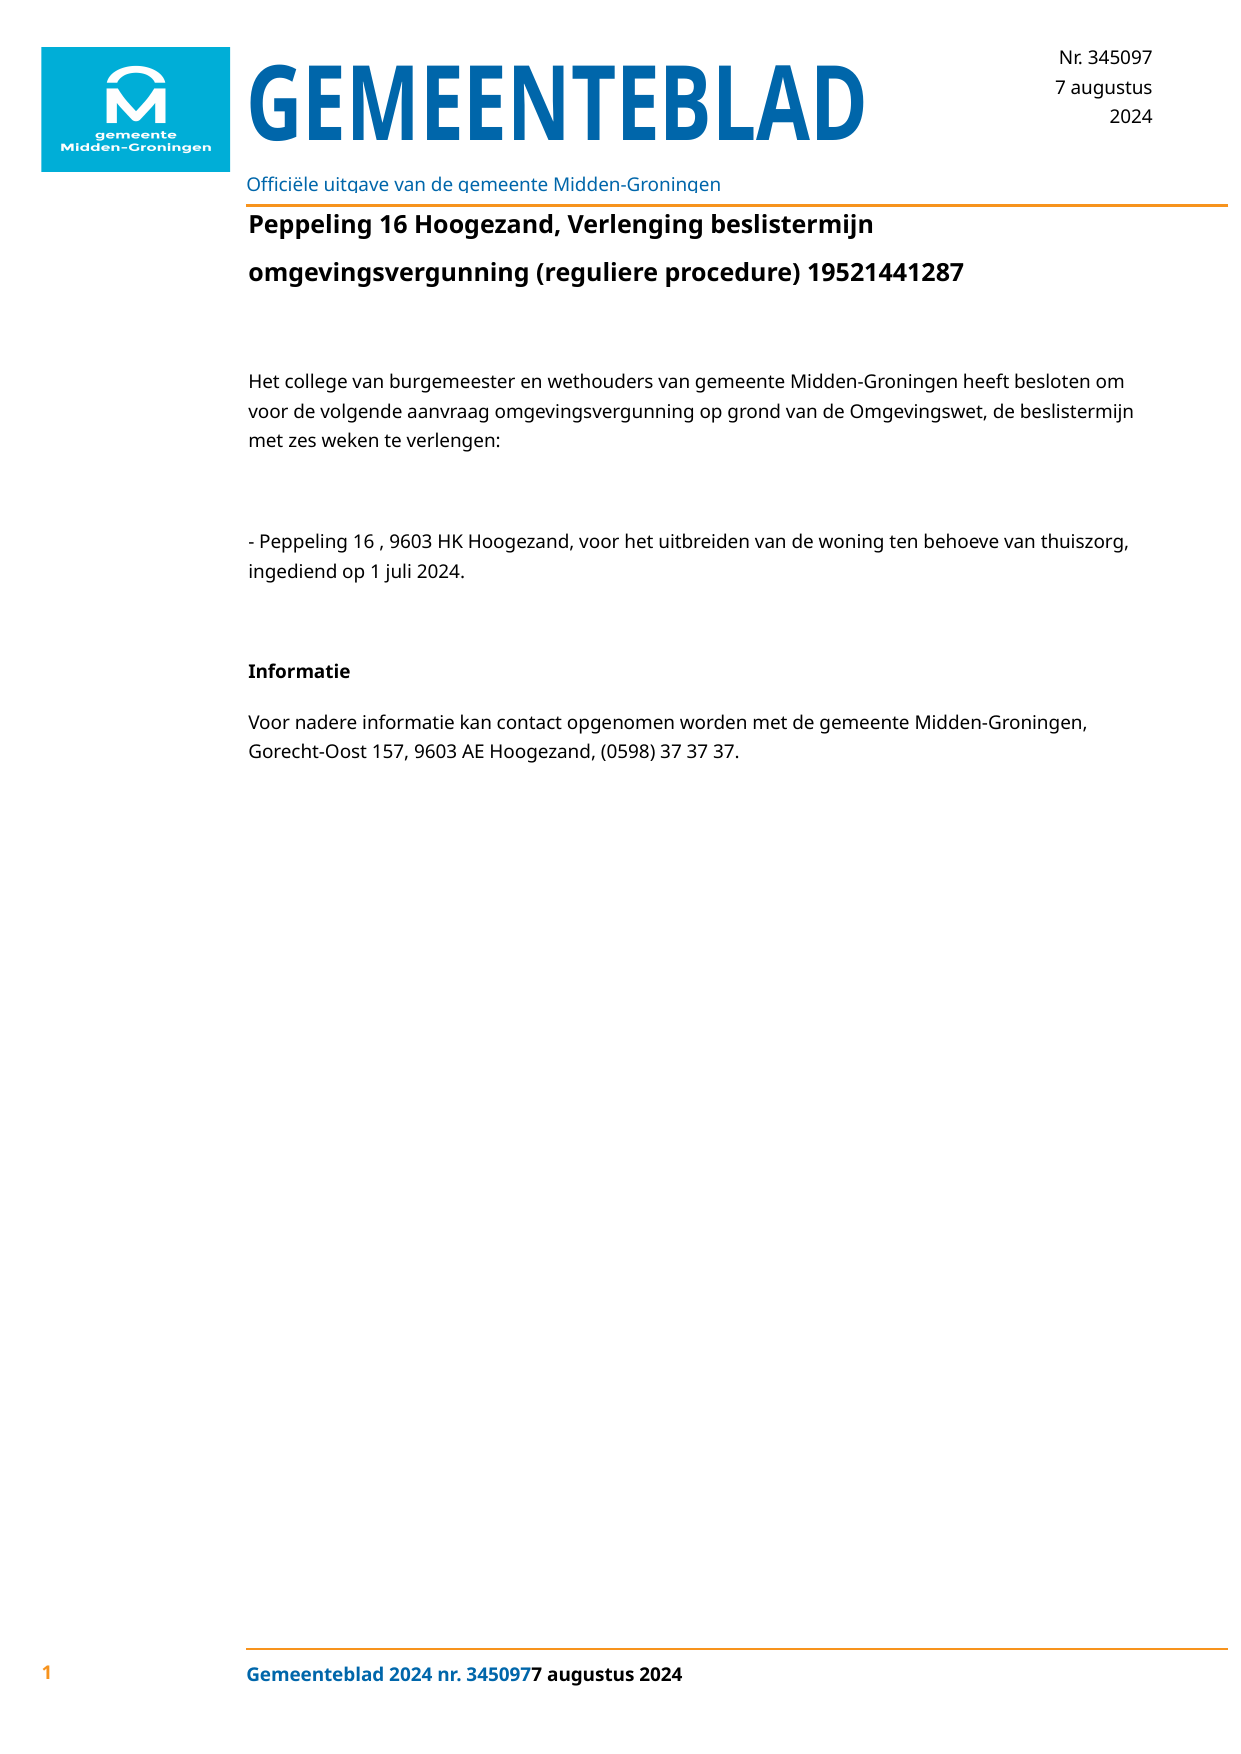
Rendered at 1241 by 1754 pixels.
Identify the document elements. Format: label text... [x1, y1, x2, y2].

picture [184, 146, 190, 153]
text Informatie [248, 659, 1152, 684]
text Voor nadere informatie kan contact opgenomen worden met de gemeente Midden-Groningen, Gorecht-Oost 157, 9603 AE Hoogezand, (0598) 37 37 37. [248, 709, 1152, 764]
text - Peppeling 16 , 9603 HK Hoogezand, voor het uitbreiden van de woning ten behoeve van thuiszorg, ingediend op 1 juli 2024. [248, 528, 1152, 584]
picture [108, 66, 164, 82]
picture [107, 89, 165, 122]
text Peppeling 16 Hoogezand, Verlenging beslistermijn omgevingsvergunning (reguliere procedure) 19521441287 [248, 207, 1152, 288]
text Het college van burgemeester en wethouders van gemeente Midden-Groningen heeft besloten om voor de volgende aanvraag omgevingsvergunning op grond van de Omgevingswet, de beslistermijn met zes weken te verlengen: [248, 368, 1152, 453]
